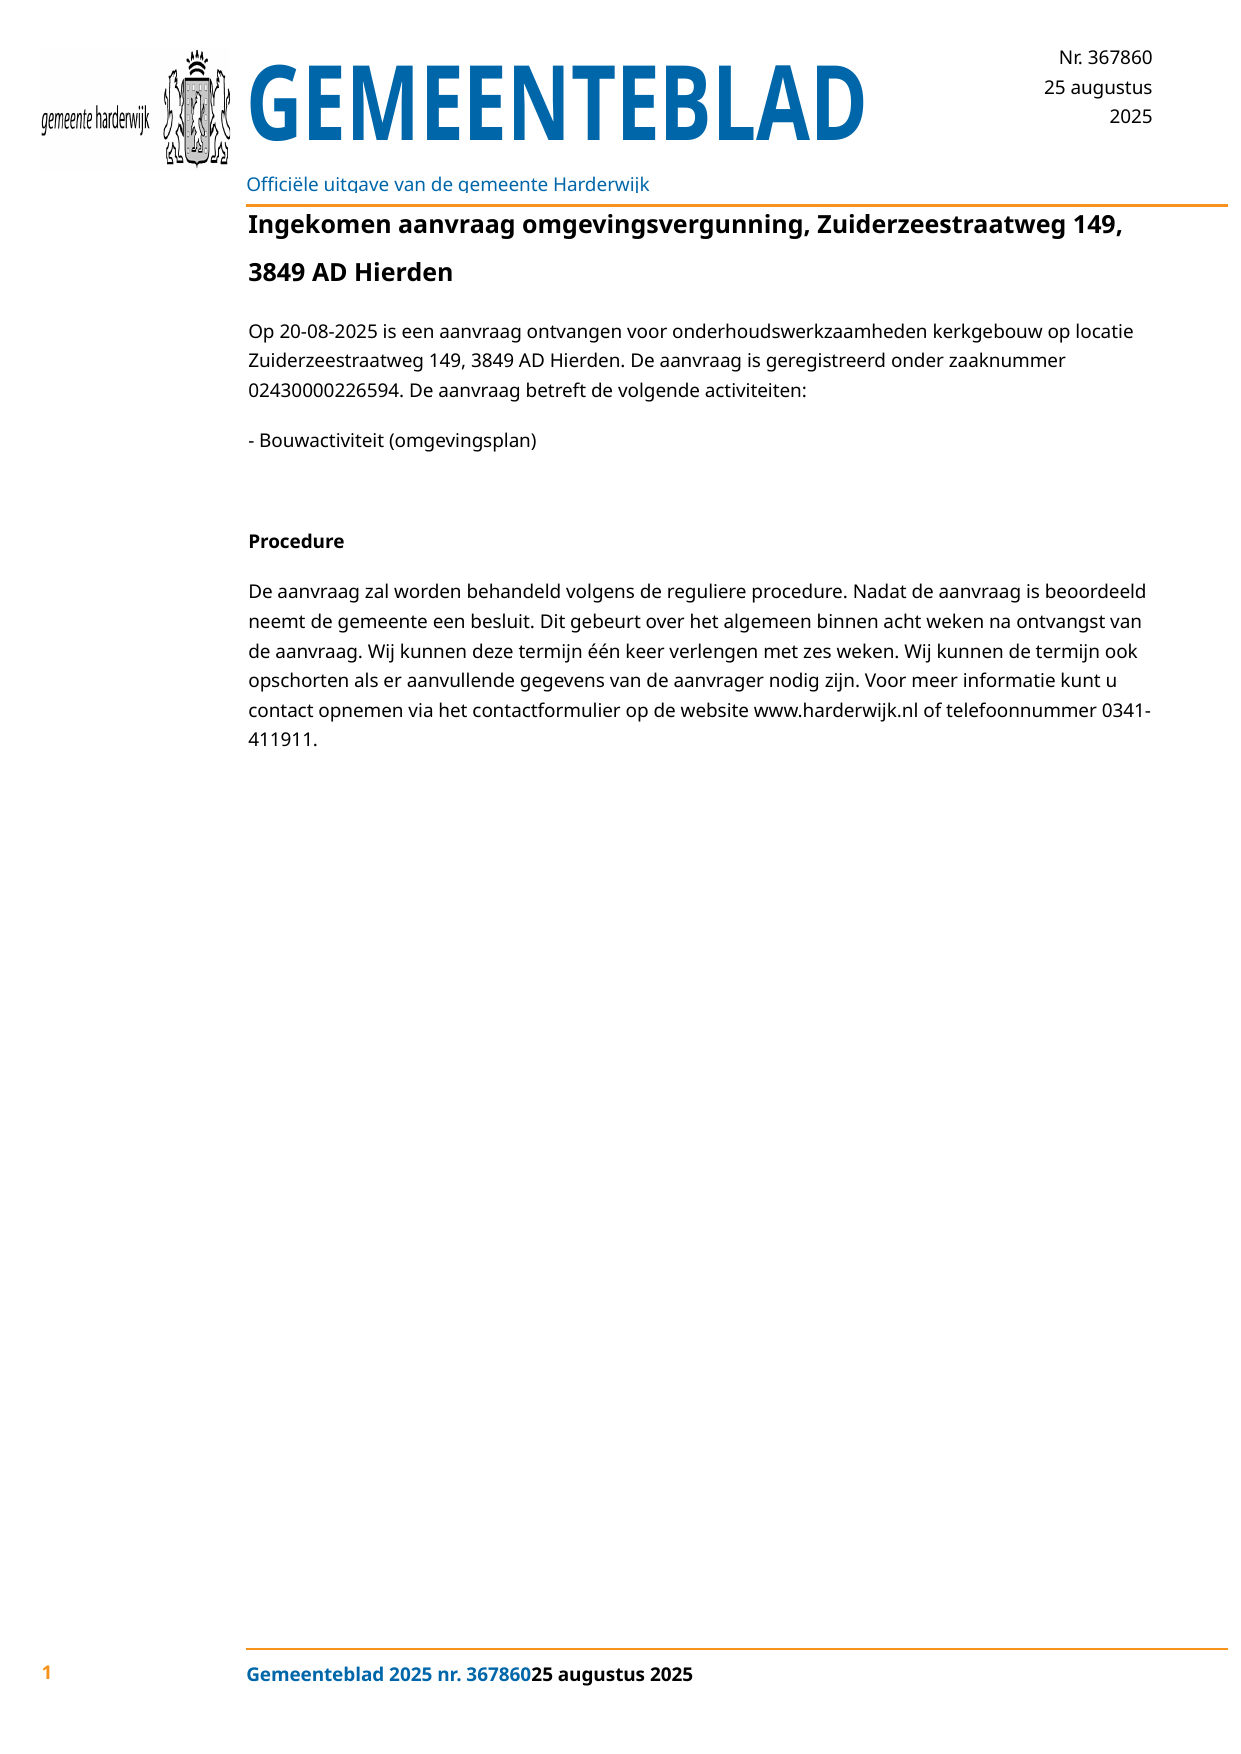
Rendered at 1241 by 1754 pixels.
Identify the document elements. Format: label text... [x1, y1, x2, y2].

text De aanvraag zal worden behandeld volgens de reguliere procedure. Nadat de aanvraag is beoordeeld neemt de gemeente een besluit. Dit gebeurt over het algemeen binnen acht weken na ontvangst van de aanvraag. Wij kunnen deze termijn één keer verlengen met zes weken. Wij kunnen de termijn ook opschorten als er aanvullende gegevens van de aanvrager nodig zijn. Voor meer informatie kunt u contact opnemen via het contactformulier op de website www.harderwijk.nl of telefoonnummer 0341-411911. [248, 579, 1152, 752]
text Procedure [248, 528, 1152, 554]
text Op 20-08-2025 is een aanvraag ontvangen voor onderhoudswerkzaamheden kerkgebouw op locatie Zuiderzeestraatweg 149, 3849 AD Hierden. De aanvraag is geregistreerd onder zaaknummer 02430000226594. De aanvraag betreft de volgende activiteiten: [248, 318, 1152, 403]
text - Bouwactiviteit (omgevingsplan) [248, 427, 1152, 453]
text Ingekomen aanvraag omgevingsvergunning, Zuiderzeestraatweg 149, 3849 AD Hierden [248, 207, 1152, 288]
picture [41, 47, 231, 172]
